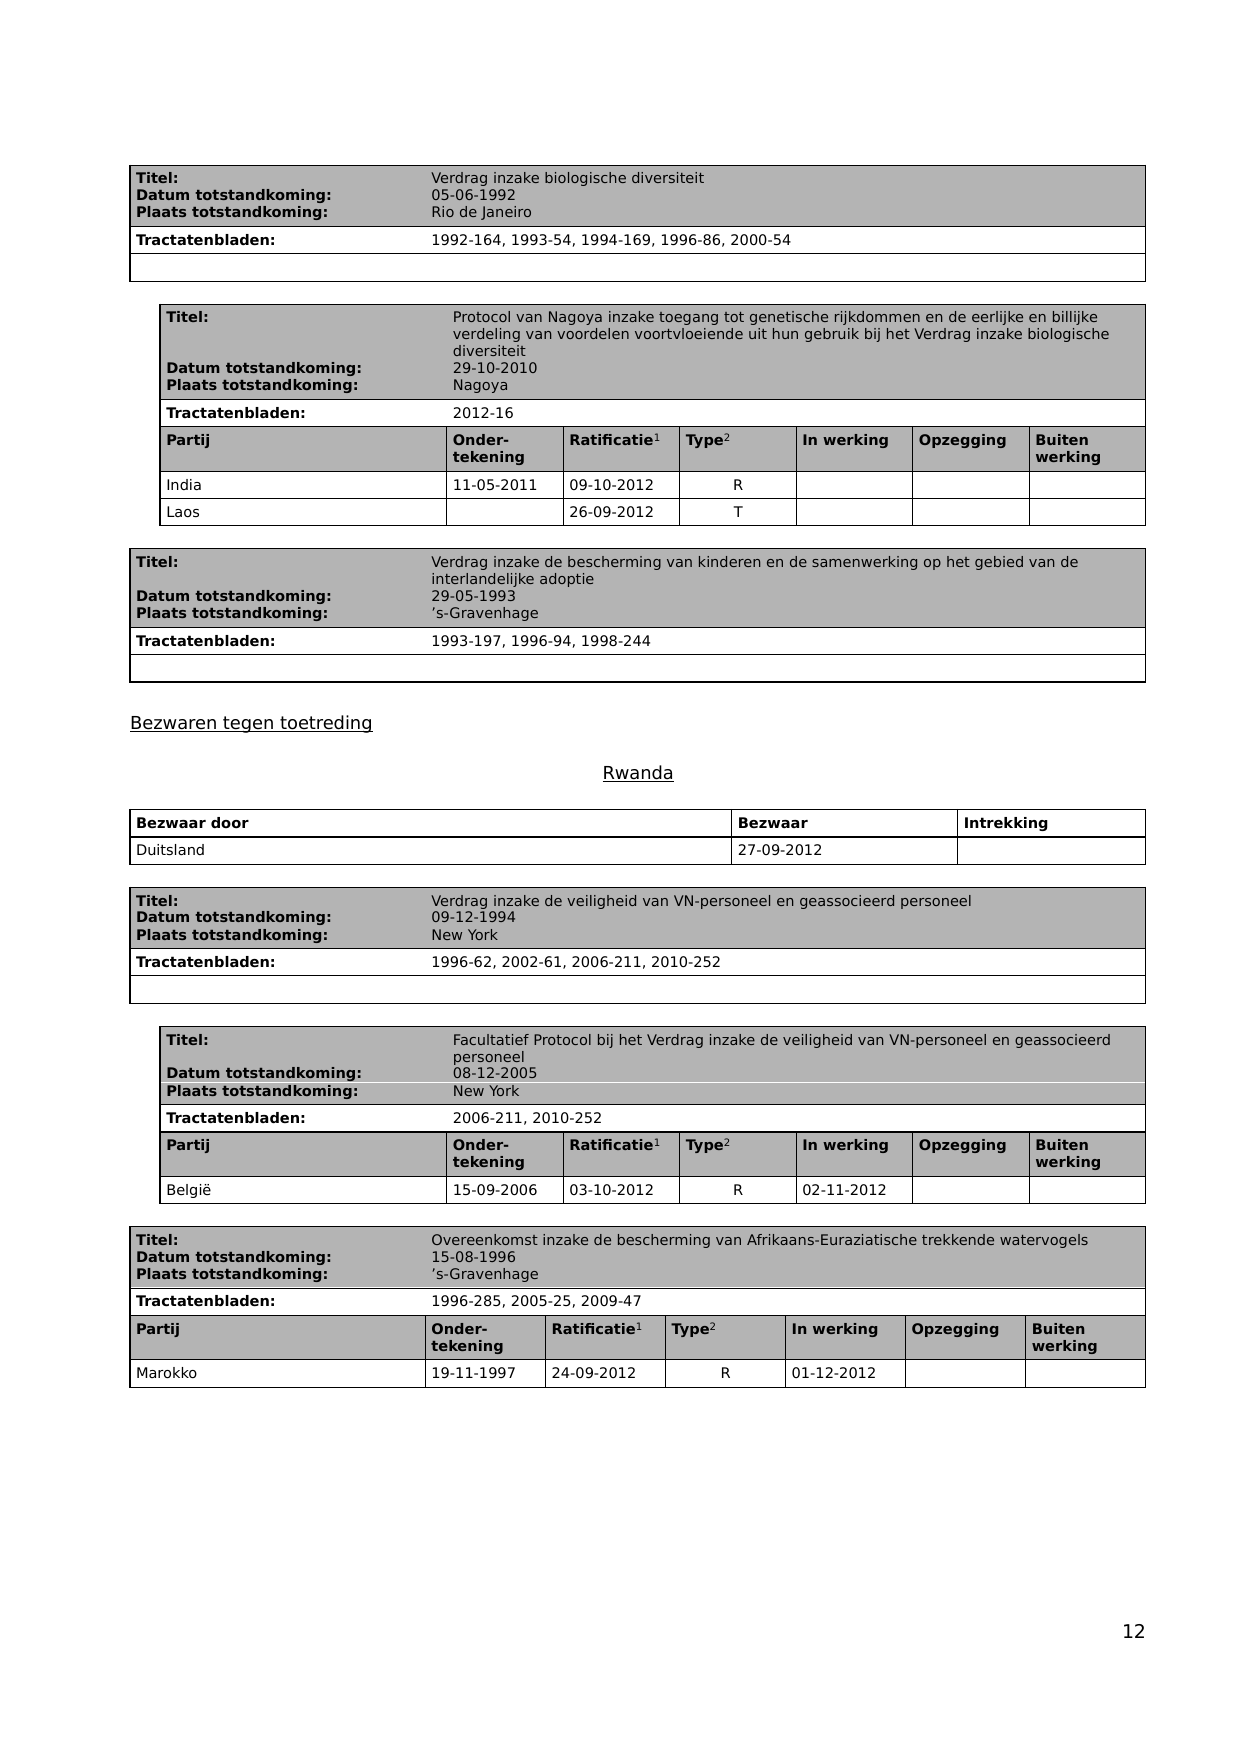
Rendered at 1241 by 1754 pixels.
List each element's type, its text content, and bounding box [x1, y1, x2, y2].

table_cell [1030, 499, 1145, 525]
table_cell Type2 [666, 1316, 785, 1359]
table_cell In werking [797, 427, 912, 471]
table_cell [131, 254, 1145, 281]
table_cell Tractatenbladen: [131, 1289, 425, 1315]
table_cell [797, 499, 912, 525]
table_cell Tractatenbladen: [131, 949, 425, 975]
table_cell ’s-Gravenhage [425, 1266, 1145, 1287]
table_cell 08-12-2005 [447, 1065, 1145, 1082]
table_cell Ratificatie1 [546, 1316, 665, 1359]
table_cell Plaats totstandkoming: [131, 926, 425, 948]
table_cell 05-06-1992 [425, 187, 1145, 204]
table_cell 09-10-2012 [564, 472, 679, 498]
table_header Overeenkomst inzake de bescherming van Afrikaans-Euraziatische trekkende watervogels [425, 1227, 1145, 1249]
table_cell New York [425, 926, 1145, 948]
table_cell 27-09-2012 [732, 838, 957, 864]
subtitle Bezwaren tegen toetreding [130, 712, 1146, 733]
table_cell Onder-tekening [447, 427, 563, 471]
table_cell [447, 499, 563, 525]
table_header Intrekking [958, 810, 1145, 836]
table_header Verdrag inzake biologische diversiteit [425, 166, 1145, 187]
table_header Titel: [131, 549, 425, 588]
table_header Protocol van Nagoya inzake toegang tot genetische rijkdommen en de eerlijke en billijke verdeling van voordelen voortvloeiende uit hun gebruik bij het Verdrag inzake biologische diversiteit [447, 305, 1145, 360]
table_cell [913, 1177, 1029, 1203]
table_cell Datum totstandkoming: [161, 1065, 447, 1082]
table_cell Rio de Janeiro [425, 204, 1145, 226]
table_cell 11-05-2011 [447, 472, 563, 498]
table_cell Ratificatie1 [564, 427, 679, 471]
table_cell [913, 472, 1029, 498]
table_cell Opzegging [906, 1316, 1025, 1359]
table_cell Opzegging [913, 427, 1029, 471]
table_cell België [161, 1177, 446, 1203]
table_header Verdrag inzake de veiligheid van VN-personeel en geassocieerd personeel [425, 888, 1145, 909]
table_cell Plaats totstandkoming: [161, 377, 447, 399]
table_cell 2012-16 [447, 400, 1145, 426]
table_cell 2006-211, 2010-252 [447, 1105, 1145, 1131]
table_cell 19-11-1997 [426, 1360, 545, 1387]
table_cell R [666, 1360, 785, 1387]
table_cell R [680, 472, 796, 498]
table_cell [913, 499, 1029, 525]
table_cell 15-08-1996 [425, 1249, 1145, 1266]
table_cell Plaats totstandkoming: [131, 1266, 425, 1287]
table_cell Datum totstandkoming: [131, 588, 425, 605]
table_cell In werking [797, 1133, 912, 1176]
table_cell 1993-197, 1996-94, 1998-244 [425, 628, 1145, 654]
table_cell Plaats totstandkoming: [131, 605, 425, 627]
table_cell Tractatenbladen: [161, 400, 447, 426]
table_cell Datum totstandkoming: [131, 1249, 425, 1266]
table_cell 1996-285, 2005-25, 2009-47 [425, 1289, 1145, 1315]
table_cell [797, 472, 912, 498]
table_header Titel: [131, 888, 425, 909]
table_cell Onder-tekening [447, 1133, 563, 1176]
table_cell Tractatenbladen: [161, 1105, 447, 1131]
table_cell Tractatenbladen: [131, 227, 425, 253]
table_cell India [161, 472, 446, 498]
table_cell [906, 1360, 1025, 1387]
table_cell [1026, 1360, 1145, 1387]
table_cell [958, 838, 1145, 864]
table_cell T [680, 499, 796, 525]
table_cell Partij [161, 1133, 446, 1176]
table_cell Type2 [680, 1133, 796, 1176]
subtitle Rwanda [130, 763, 1146, 784]
table_cell 29-10-2010 [447, 360, 1145, 377]
table_cell R [680, 1177, 796, 1203]
table_cell 02-11-2012 [797, 1177, 912, 1203]
table_header Titel: [161, 1027, 447, 1065]
table_cell Onder-tekening [426, 1316, 545, 1359]
table_cell Duitsland [131, 838, 731, 864]
table_cell Nagoya [447, 377, 1145, 399]
table_cell In werking [786, 1316, 905, 1359]
table_cell Buiten werking [1030, 1133, 1145, 1176]
table_cell 29-05-1993 [425, 588, 1145, 605]
table_header Titel: [161, 305, 447, 360]
table_cell Plaats totstandkoming: [161, 1083, 447, 1104]
table_cell [131, 976, 1145, 1003]
table_cell Tractatenbladen: [131, 628, 425, 654]
table_cell 1992-164, 1993-54, 1994-169, 1996-86, 2000-54 [425, 227, 1145, 253]
table_header Titel: [131, 166, 425, 187]
table_cell 1996-62, 2002-61, 2006-211, 2010-252 [425, 949, 1145, 975]
table_cell Datum totstandkoming: [131, 187, 425, 204]
table_cell [1030, 1177, 1145, 1203]
table_header Bezwaar [732, 810, 957, 836]
table_cell Ratificatie1 [564, 1133, 679, 1176]
table_cell Buiten werking [1026, 1316, 1145, 1359]
table_cell Opzegging [913, 1133, 1029, 1176]
table_cell Laos [161, 499, 446, 525]
table_header Verdrag inzake de bescherming van kinderen en de samenwerking op het gebied van de interlandelijke adoptie [425, 549, 1145, 588]
table_header Titel: [131, 1227, 425, 1249]
table_cell Plaats totstandkoming: [131, 204, 425, 226]
table_cell New York [447, 1083, 1145, 1104]
table_cell Datum totstandkoming: [161, 360, 447, 377]
table_header Bezwaar door [131, 810, 731, 836]
table_cell Type2 [680, 427, 796, 471]
table_cell Datum totstandkoming: [131, 909, 425, 926]
table_cell Marokko [131, 1360, 425, 1387]
table_header Facultatief Protocol bij het Verdrag inzake de veiligheid van VN-personeel en geassocieerd personeel [447, 1027, 1145, 1065]
table_cell [1030, 472, 1145, 498]
table_cell 15-09-2006 [447, 1177, 563, 1203]
table_cell 01-12-2012 [786, 1360, 905, 1387]
table_cell 24-09-2012 [546, 1360, 665, 1387]
table_cell ’s-Gravenhage [425, 605, 1145, 627]
table_cell 26-09-2012 [564, 499, 679, 525]
table_cell [131, 655, 1145, 681]
table_cell Partij [161, 427, 446, 471]
table_cell Partij [131, 1316, 425, 1359]
table_cell Buiten werking [1030, 427, 1145, 471]
table_cell 09-12-1994 [425, 909, 1145, 926]
table_cell 03-10-2012 [564, 1177, 679, 1203]
